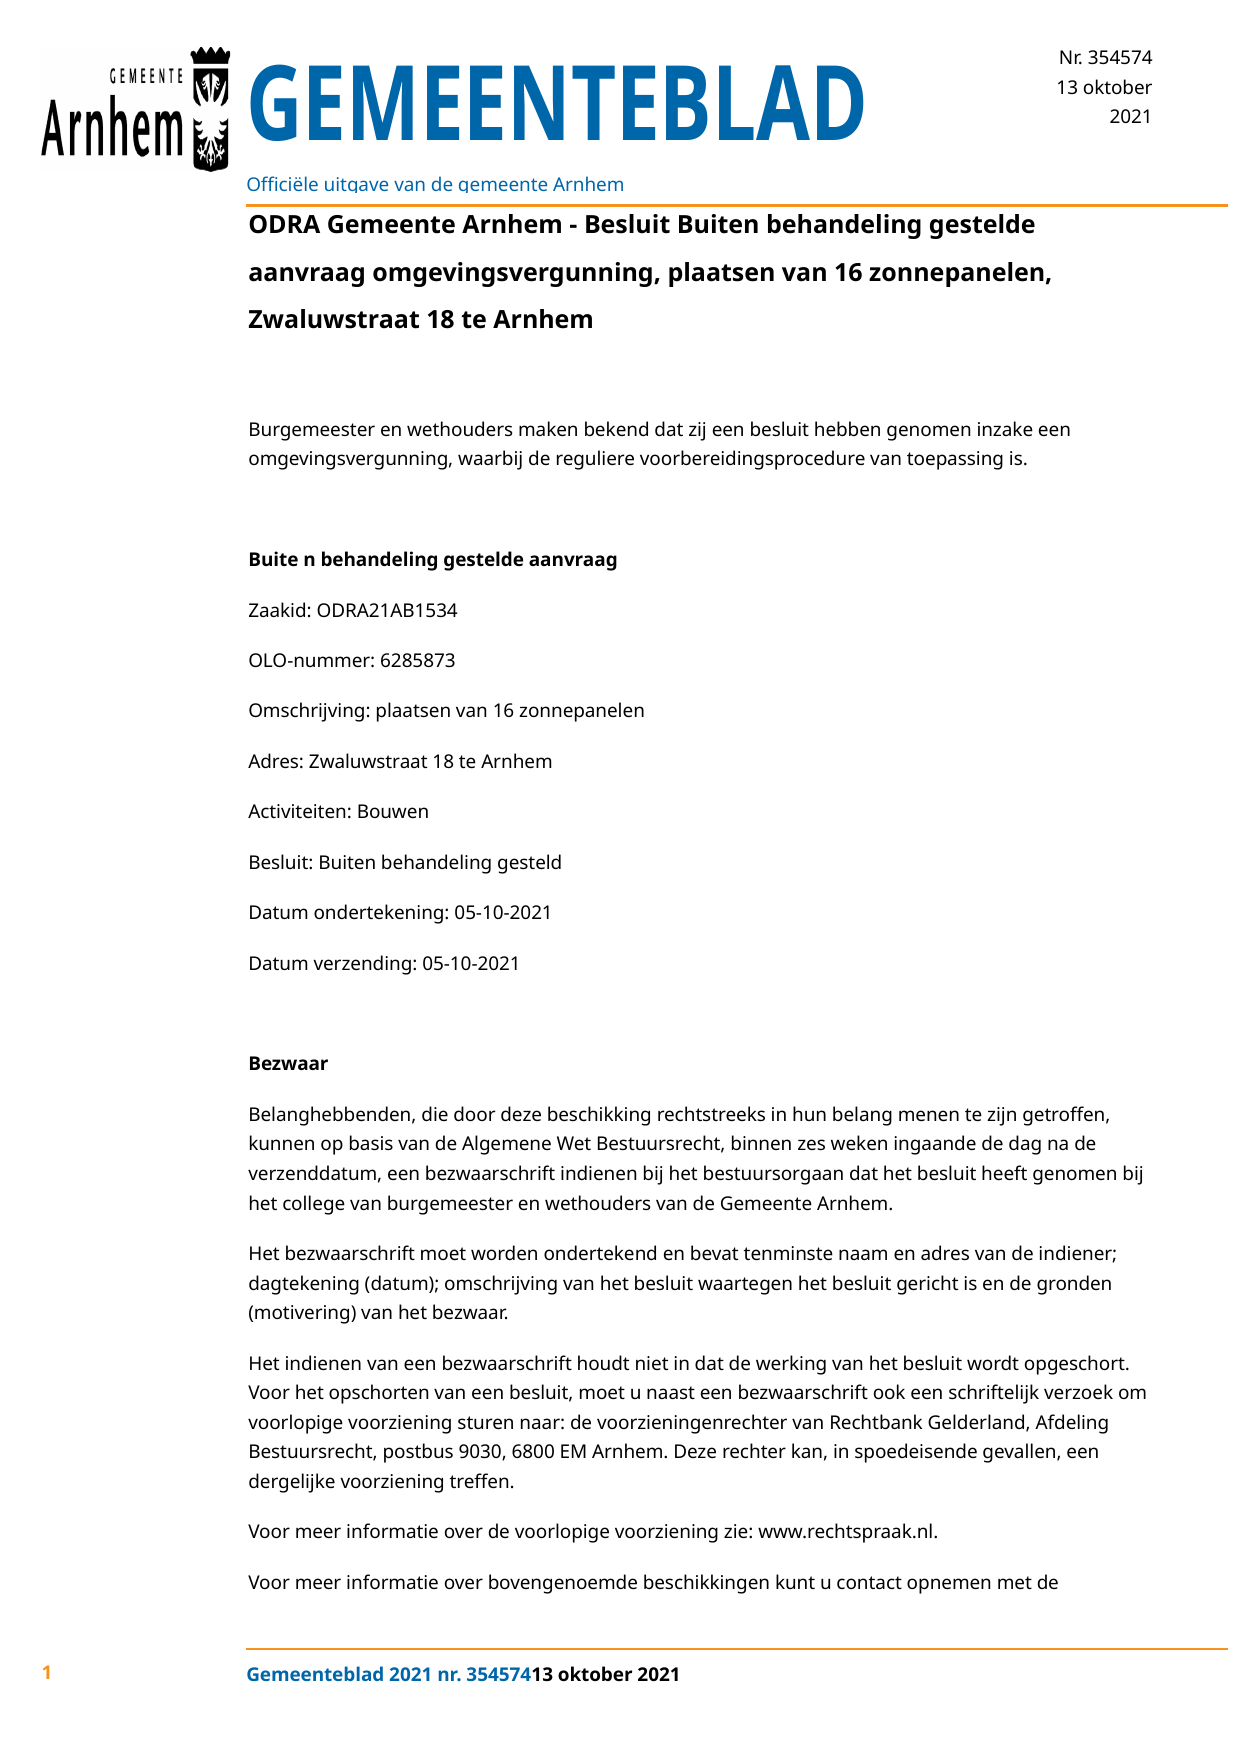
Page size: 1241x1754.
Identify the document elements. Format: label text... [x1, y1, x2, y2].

text Activiteiten: Bouwen [248, 798, 1152, 824]
text Buite n behandeling gestelde aanvraag [248, 546, 1152, 572]
text Datum verzending: 05-10-2021 [248, 950, 1152, 975]
text Belanghebbenden, die door deze beschikking rechtstreeks in hun belang menen te zijn getroffen, kunnen op basis van de Algemene Wet Bestuursrecht, binnen zes weken ingaande de dag na de verzenddatum, een bezwaarschrift indienen bij het bestuursorgaan dat het besluit heeft genomen bij het college van burgemeester en wethouders van de Gemeente Arnhem. [248, 1101, 1152, 1215]
text Voor meer informatie over bovengenoemde beschikkingen kunt u contact opnemen met de [248, 1569, 1152, 1594]
text Omschrijving: plaatsen van 16 zonnepanelen [248, 698, 1152, 723]
text Het indienen van een bezwaarschrift houdt niet in dat de werking van het besluit wordt opgeschort. Voor het opschorten van een besluit, moet u naast een bezwaarschrift ook een schriftelijk verzoek om voorlopige voorziening sturen naar: de voorzieningenrechter van Rechtbank Gelderland, Afdeling Bestuursrecht, postbus 9030, 6800 EM Arnhem. Deze rechter kan, in spoedeisende gevallen, een dergelijke voorziening treffen. [248, 1350, 1152, 1494]
text Datum ondertekening: 05-10-2021 [248, 899, 1152, 925]
text ODRA Gemeente Arnhem - Besluit Buiten behandeling gestelde aanvraag omgevingsvergunning, plaatsen van 16 zonnepanelen, Zwaluwstraat 18 te Arnhem [248, 207, 1152, 336]
text Bezwaar [248, 1051, 1152, 1076]
text Het bezwaarschrift moet worden ondertekend en bevat tenminste naam en adres van de indiener; dagtekening (datum); omschrijving van het besluit waartegen het besluit gericht is en de gronden (motivering) van het bezwaar. [248, 1240, 1152, 1325]
text Besluit: Buiten behandeling gesteld [248, 849, 1152, 874]
picture [41, 47, 231, 172]
text Zaakid: ODRA21AB1534 [248, 597, 1152, 622]
text Voor meer informatie over de voorlopige voorziening zie: www.rechtspraak.nl. [248, 1518, 1152, 1544]
text Adres: Zwaluwstraat 18 te Arnhem [248, 748, 1152, 774]
text Burgemeester en wethouders maken bekend dat zij een besluit hebben genomen inzake een omgevingsvergunning, waarbij de reguliere voorbereidingsprocedure van toepassing is. [248, 416, 1152, 471]
text OLO-nummer: 6285873 [248, 647, 1152, 673]
